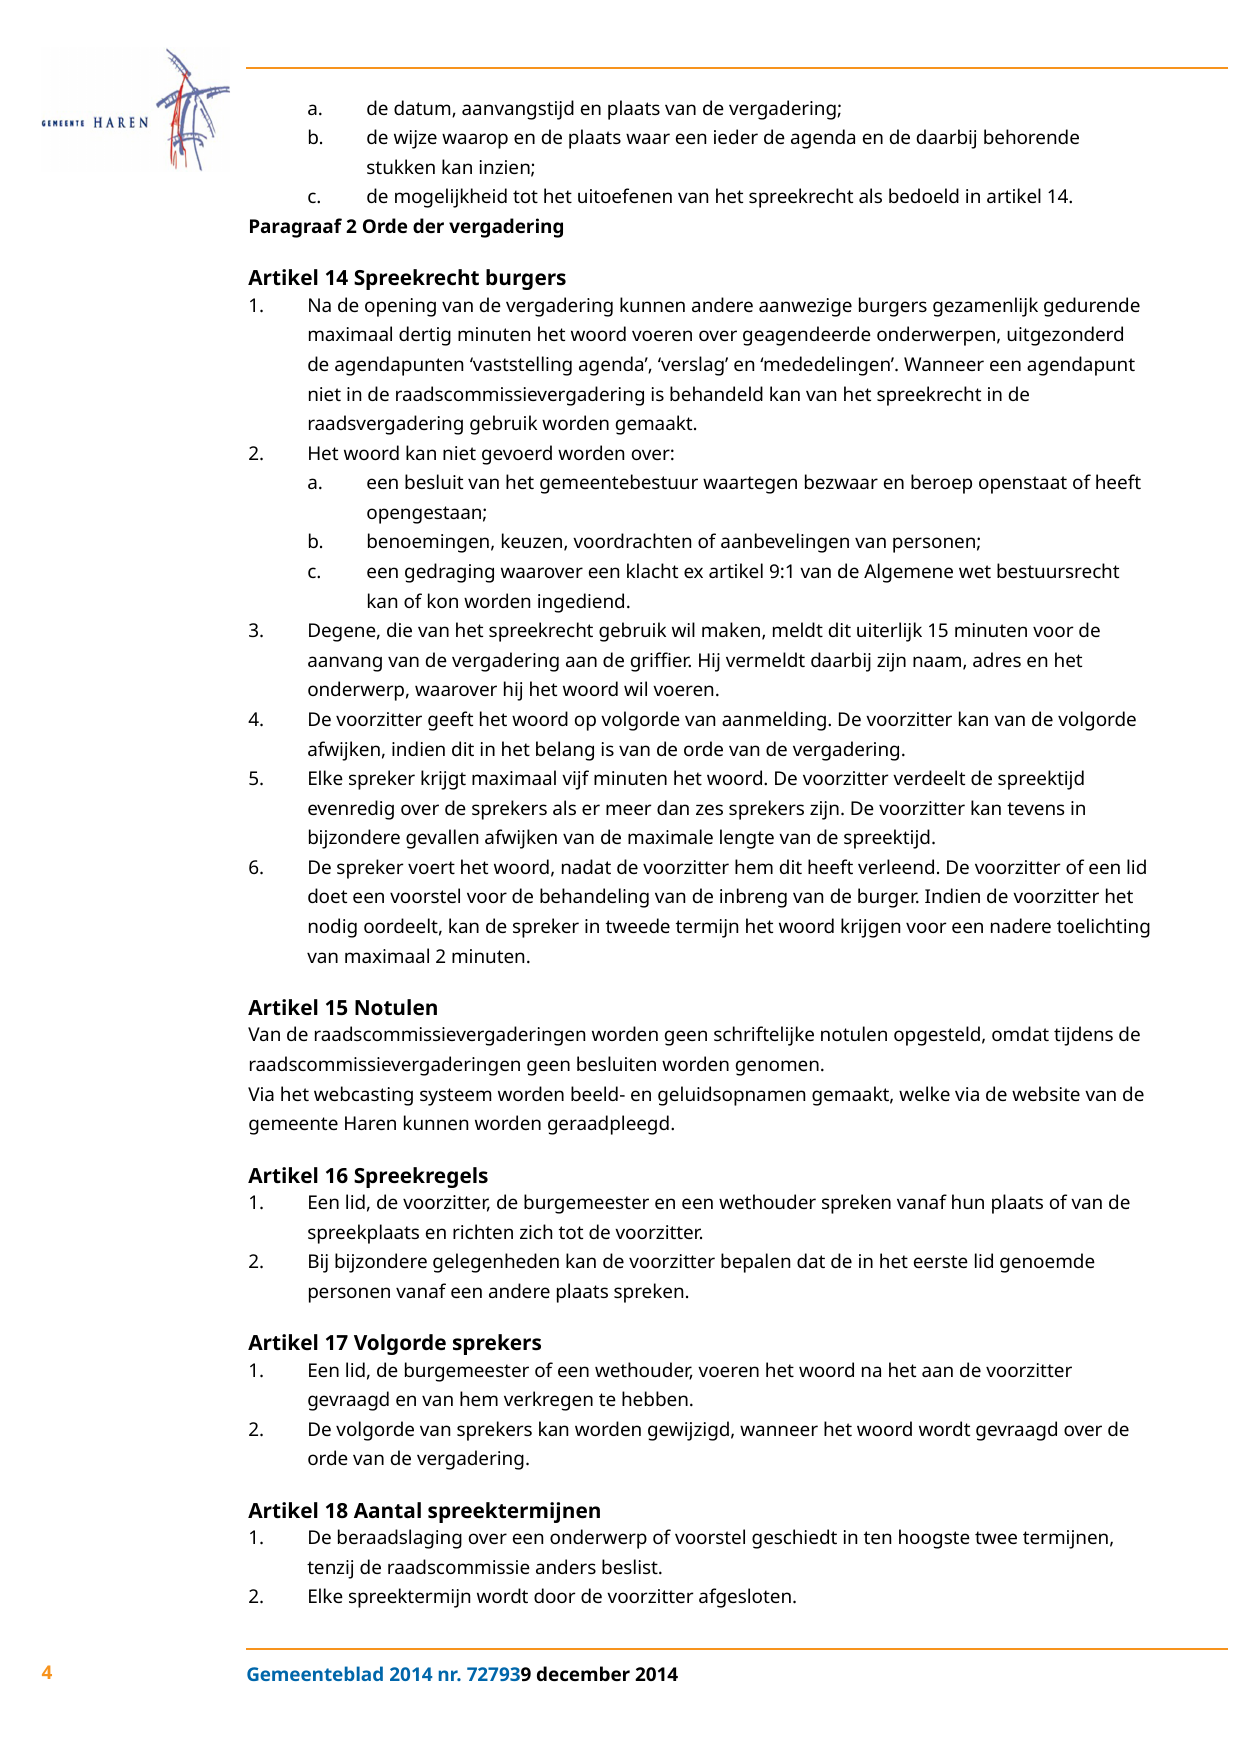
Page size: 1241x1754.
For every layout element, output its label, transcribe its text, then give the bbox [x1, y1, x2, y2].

text Artikel 16 Spreekregels [248, 1161, 1152, 1189]
list de mogelijkheid tot het uitoefenen van het spreekrecht als bedoeld in artikel 14. [307, 183, 1152, 209]
list Degene, die van het spreekrecht gebruik wil maken, meldt dit uiterlijk 15 minuten voor de aanvang van de vergadering aan de griffier. Hij vermeldt daarbij zijn naam, adres en het onderwerp, waarover hij het woord wil voeren. [248, 617, 1152, 702]
list een gedraging waarover een klacht ex artikel 9:1 van de Algemene wet bestuursrecht kan of kon worden ingediend. [307, 558, 1152, 613]
list een besluit van het gemeentebestuur waartegen bezwaar en beroep openstaat of heeft opengestaan; [307, 469, 1152, 525]
list de wijze waarop en de plaats waar een ieder de agenda en de daarbij behorende stukken kan inzien; [307, 124, 1152, 180]
list Een lid, de voorzitter, de burgemeester en een wethouder spreken vanaf hun plaats of van de spreekplaats en richten zich tot de voorzitter. [248, 1189, 1152, 1244]
list De voorzitter geeft het woord op volgorde van aanmelding. De voorzitter kan van de volgorde afwijken, indien dit in het belang is van de orde van de vergadering. [248, 706, 1152, 761]
list Een lid, de burgemeester of een wethouder, voeren het woord na het aan de voorzitter gevraagd en van hem verkregen te hebben. [248, 1357, 1152, 1412]
text Via het webcasting systeem worden beeld- en geluidsopnamen gemaakt, welke via de website van de gemeente Haren kunnen worden geraadpleegd. [248, 1081, 1152, 1136]
list De beraadslaging over een onderwerp of voorstel geschiedt in ten hoogste twee termijnen, tenzij de raadscommissie anders beslist. [248, 1524, 1152, 1580]
list benoemingen, keuzen, voordrachten of aanbevelingen van personen; [307, 529, 1152, 554]
list de datum, aanvangstijd en plaats van de vergadering; [307, 95, 1152, 121]
list Bij bijzondere gelegenheden kan de voorzitter bepalen dat de in het eerste lid genoemde personen vanaf een andere plaats spreken. [248, 1248, 1152, 1304]
list Elke spreektermijn wordt door de voorzitter afgesloten. [248, 1584, 1152, 1609]
text Van de raadscommissievergaderingen worden geen schriftelijke notulen opgesteld, omdat tijdens de raadscommissievergaderingen geen besluiten worden genomen. [248, 1022, 1152, 1077]
list Het woord kan niet gevoerd worden over: [248, 440, 1152, 466]
text Artikel 18 Aantal spreektermijnen [248, 1496, 1152, 1524]
text Artikel 17 Volgorde sprekers [248, 1328, 1152, 1357]
picture [41, 47, 231, 172]
list De volgorde van sprekers kan worden gewijzigd, wanneer het woord wordt gevraagd over de orde van de vergadering. [248, 1416, 1152, 1471]
text Paragraaf 2 Orde der vergadering [248, 213, 1152, 239]
text Artikel 15 Notulen [248, 993, 1152, 1022]
list Elke spreker krijgt maximaal vijf minuten het woord. De voorzitter verdeelt de spreektijd evenredig over de sprekers als er meer dan zes sprekers zijn. De voorzitter kan tevens in bijzondere gevallen afwijken van de maximale lengte van de spreektijd. [248, 765, 1152, 850]
text Artikel 14 Spreekrecht burgers [248, 263, 1152, 292]
list De spreker voert het woord, nadat de voorzitter hem dit heeft verleend. De voorzitter of een lid doet een voorstel voor de behandeling van de inbreng van de burger. Indien de voorzitter het nodig oordeelt, kan de spreker in tweede termijn het woord krijgen voor een nadere toelichting van maximaal 2 minuten. [248, 854, 1152, 968]
list Na de opening van de vergadering kunnen andere aanwezige burgers gezamenlijk gedurende maximaal dertig minuten het woord voeren over geagendeerde onderwerpen, uitgezonderd de agendapunten ‘vaststelling agenda’, ‘verslag’ en ‘mededelingen’. Wanneer een agendapunt niet in de raadscommissievergadering is behandeld kan van het spreekrecht in de raadsvergadering gebruik worden gemaakt. [248, 292, 1152, 436]
